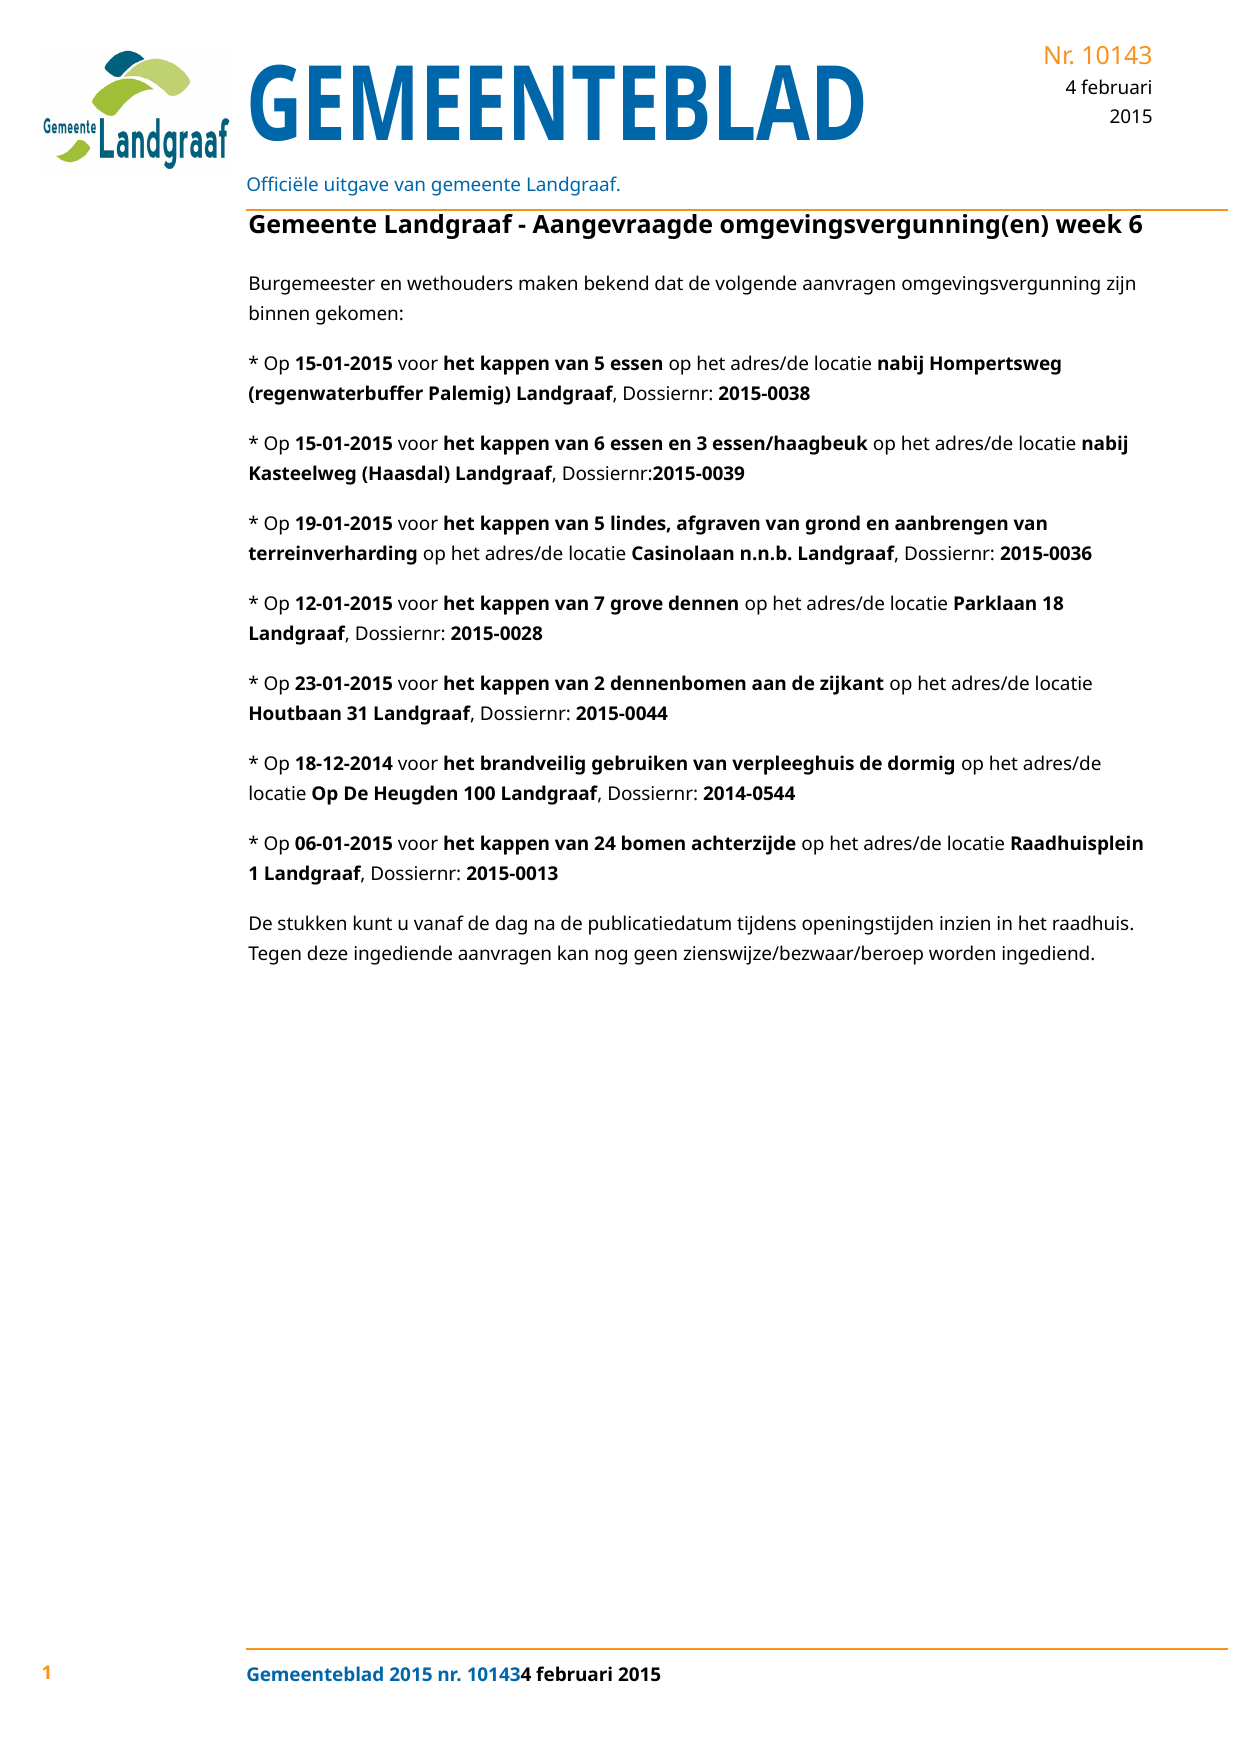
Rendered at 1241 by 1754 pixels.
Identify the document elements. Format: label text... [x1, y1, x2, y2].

text * Op 23-01-2015 voor het kappen van 2 dennenbomen aan de zijkant op het adres/de locatie Houtbaan 31 Landgraaf, Dossiernr: 2015-0044 [248, 670, 1152, 726]
text * Op 06-01-2015 voor het kappen van 24 bomen achterzijde op het adres/de locatie Raadhuisplein 1 Landgraaf, Dossiernr: 2015-0013 [248, 830, 1152, 886]
text * Op 12-01-2015 voor het kappen van 7 grove dennen op het adres/de locatie Parklaan 18 Landgraaf, Dossiernr: 2015-0028 [248, 590, 1152, 646]
text * Op 15-01-2015 voor het kappen van 5 essen op het adres/de locatie nabij Hompertsweg (regenwaterbuffer Palemig) Landgraaf, Dossiernr: 2015-0038 [248, 350, 1152, 406]
text * Op 15-01-2015 voor het kappen van 6 essen en 3 essen/haagbeuk op het adres/de locatie nabij Kasteelweg (Haasdal) Landgraaf, Dossiernr:2015-0039 [248, 430, 1152, 486]
picture [41, 47, 231, 172]
text Gemeente Landgraaf - Aangevraagde omgevingsvergunning(en) week 6 [248, 211, 1152, 241]
text * Op 19-01-2015 voor het kappen van 5 lindes, afgraven van grond en aanbrengen van terreinverharding op het adres/de locatie Casinolaan n.n.b. Landgraaf, Dossiernr: 2015-0036 [248, 510, 1152, 566]
text De stukken kunt u vanaf de dag na de publicatiedatum tijdens openingstijden inzien in het raadhuis. Tegen deze ingediende aanvragen kan nog geen zienswijze/bezwaar/beroep worden ingediend. [248, 910, 1152, 966]
text * Op 18-12-2014 voor het brandveilig gebruiken van verpleeghuis de dormig op het adres/de locatie Op De Heugden 100 Landgraaf, Dossiernr: 2014-0544 [248, 750, 1152, 806]
text Burgemeester en wethouders maken bekend dat de volgende aanvragen omgevingsvergunning zijn binnen gekomen: [248, 270, 1152, 326]
